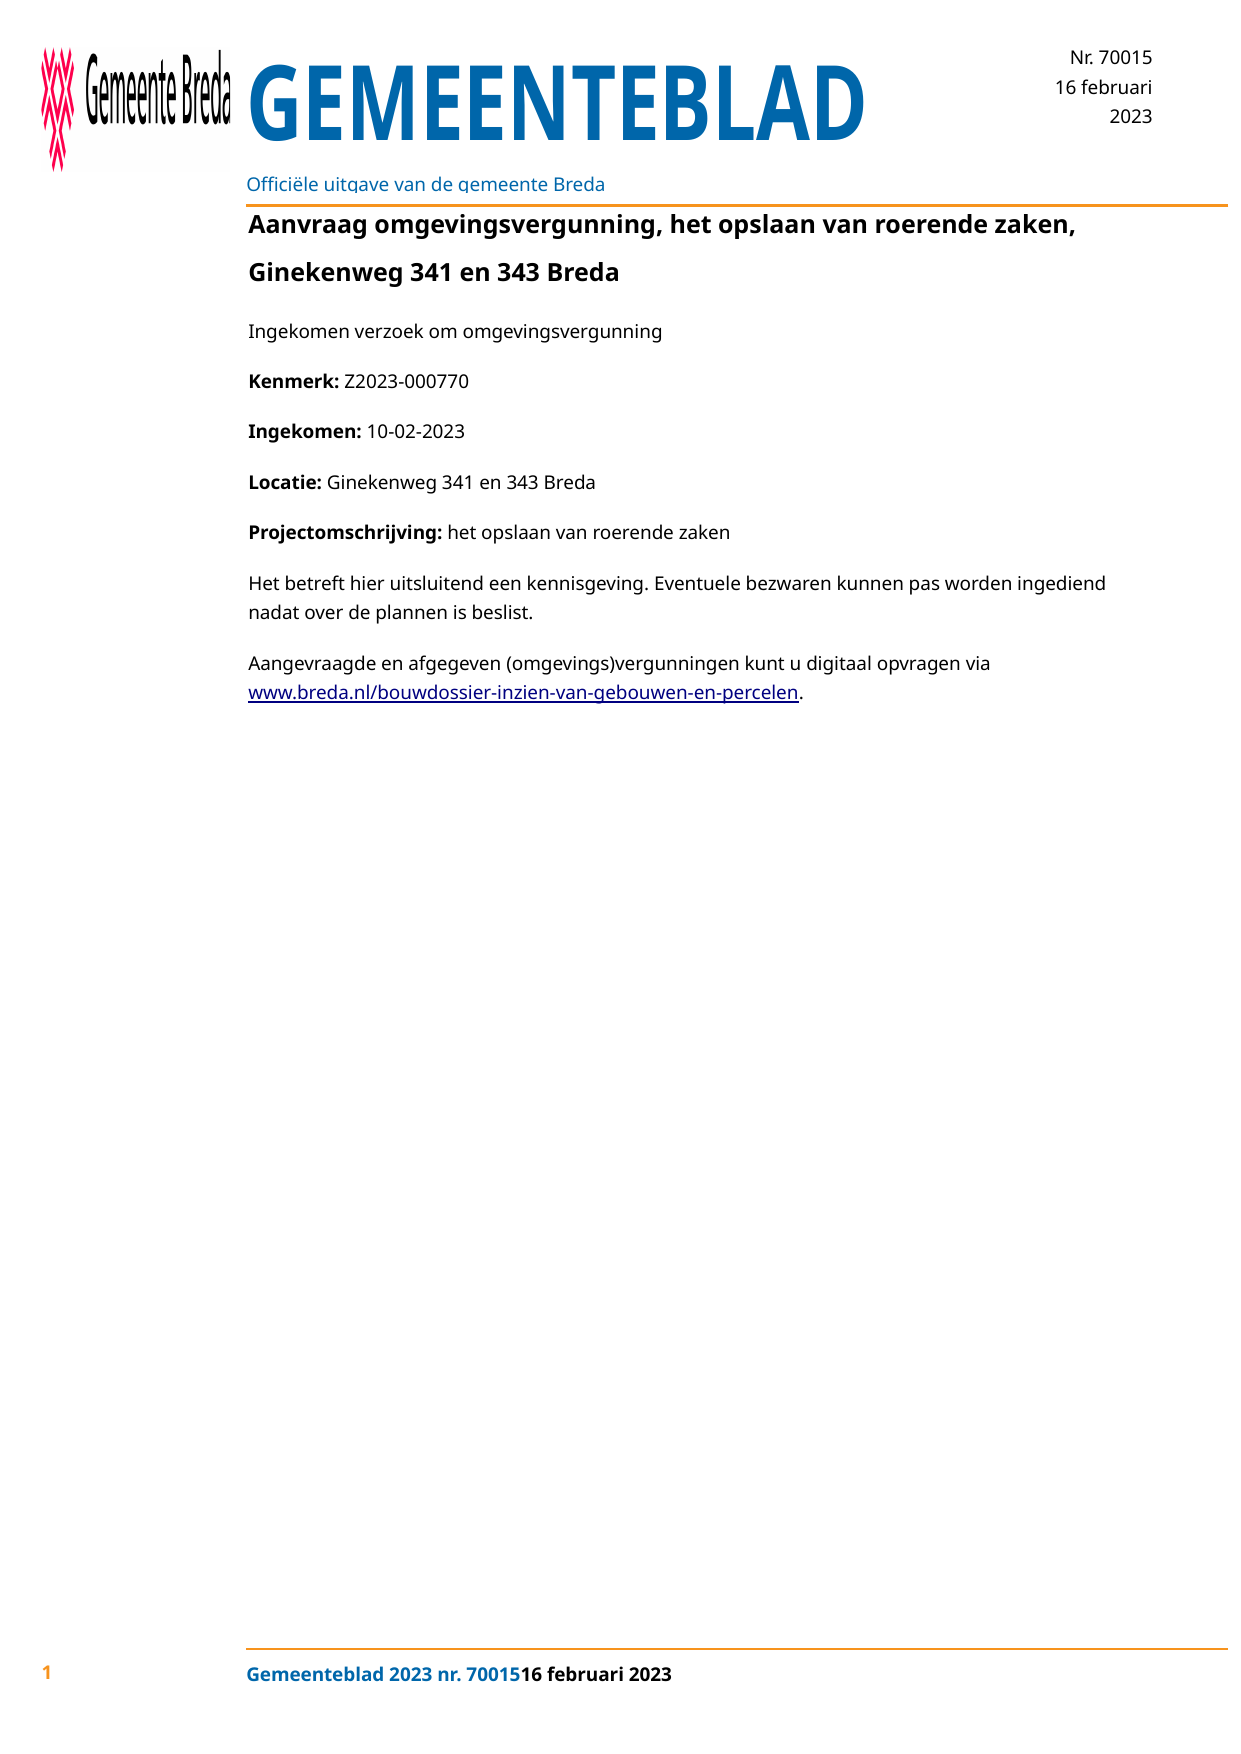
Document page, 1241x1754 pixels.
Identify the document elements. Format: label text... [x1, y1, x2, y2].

text Projectomschrijving: het opslaan van roerende zaken [248, 519, 1152, 545]
text Kenmerk: Z2023-000770 [248, 368, 1152, 394]
text Locatie: Ginekenweg 341 en 343 Breda [248, 469, 1152, 495]
text Ingekomen: 10-02-2023 [248, 419, 1152, 444]
text Het betreft hier uitsluitend een kennisgeving. Eventuele bezwaren kunnen pas worden ingediend nadat over de plannen is beslist. [248, 570, 1152, 625]
text Ingekomen verzoek om omgevingsvergunning [248, 318, 1152, 344]
text Aangevraagde en afgegeven (omgevings)vergunningen kunt u digitaal opvragen via www.breda.nl/bouwdossier-inzien-van-gebouwen-en-percelen. [248, 650, 1152, 705]
picture [41, 47, 231, 172]
text Aanvraag omgevingsvergunning, het opslaan van roerende zaken, Ginekenweg 341 en 343 Breda [248, 207, 1152, 288]
